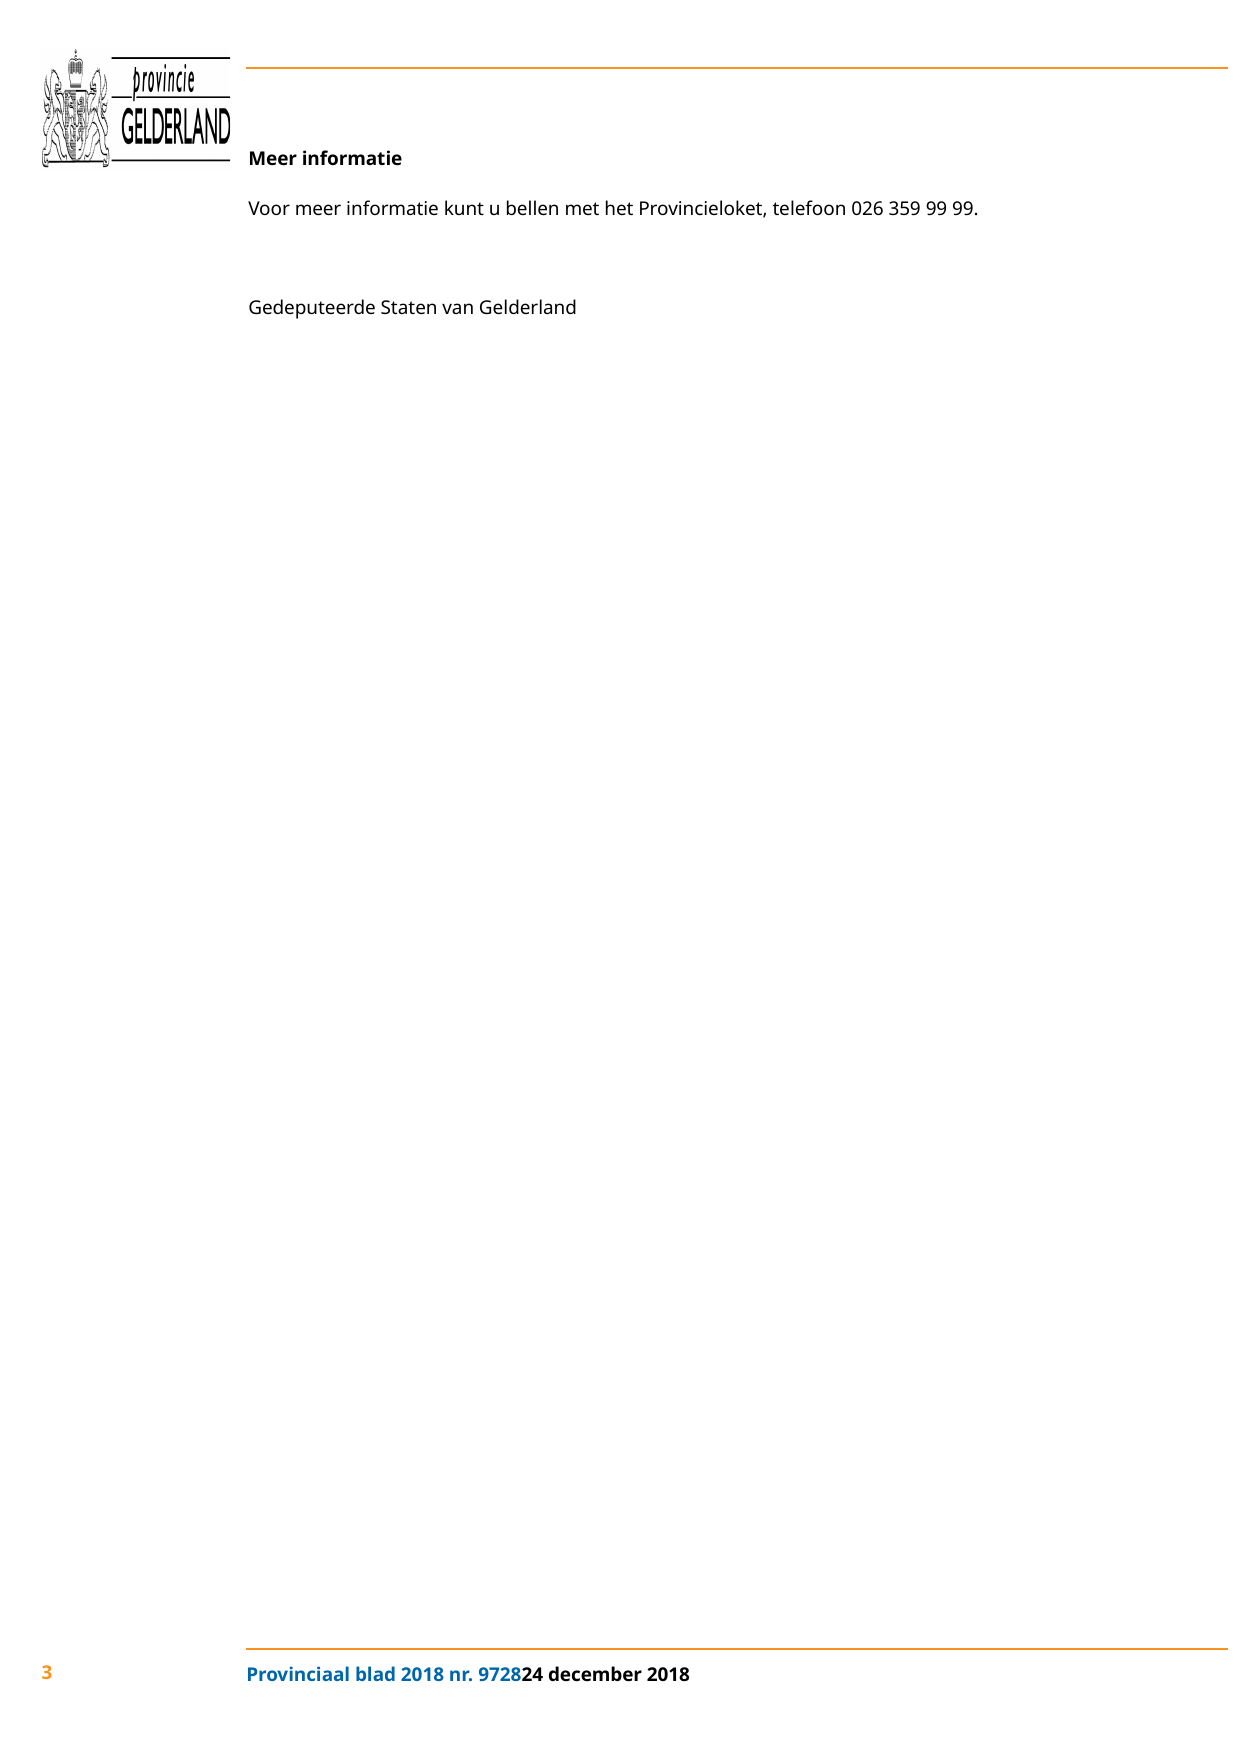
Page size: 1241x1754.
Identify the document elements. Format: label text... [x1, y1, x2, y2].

text Voor meer informatie kunt u bellen met het Provincieloket, telefoon 026 359 99 99. [248, 196, 1152, 221]
picture [41, 47, 231, 172]
text Meer informatie [248, 145, 1152, 171]
text Gedeputeerde Staten van Gelderland [248, 294, 1152, 319]
